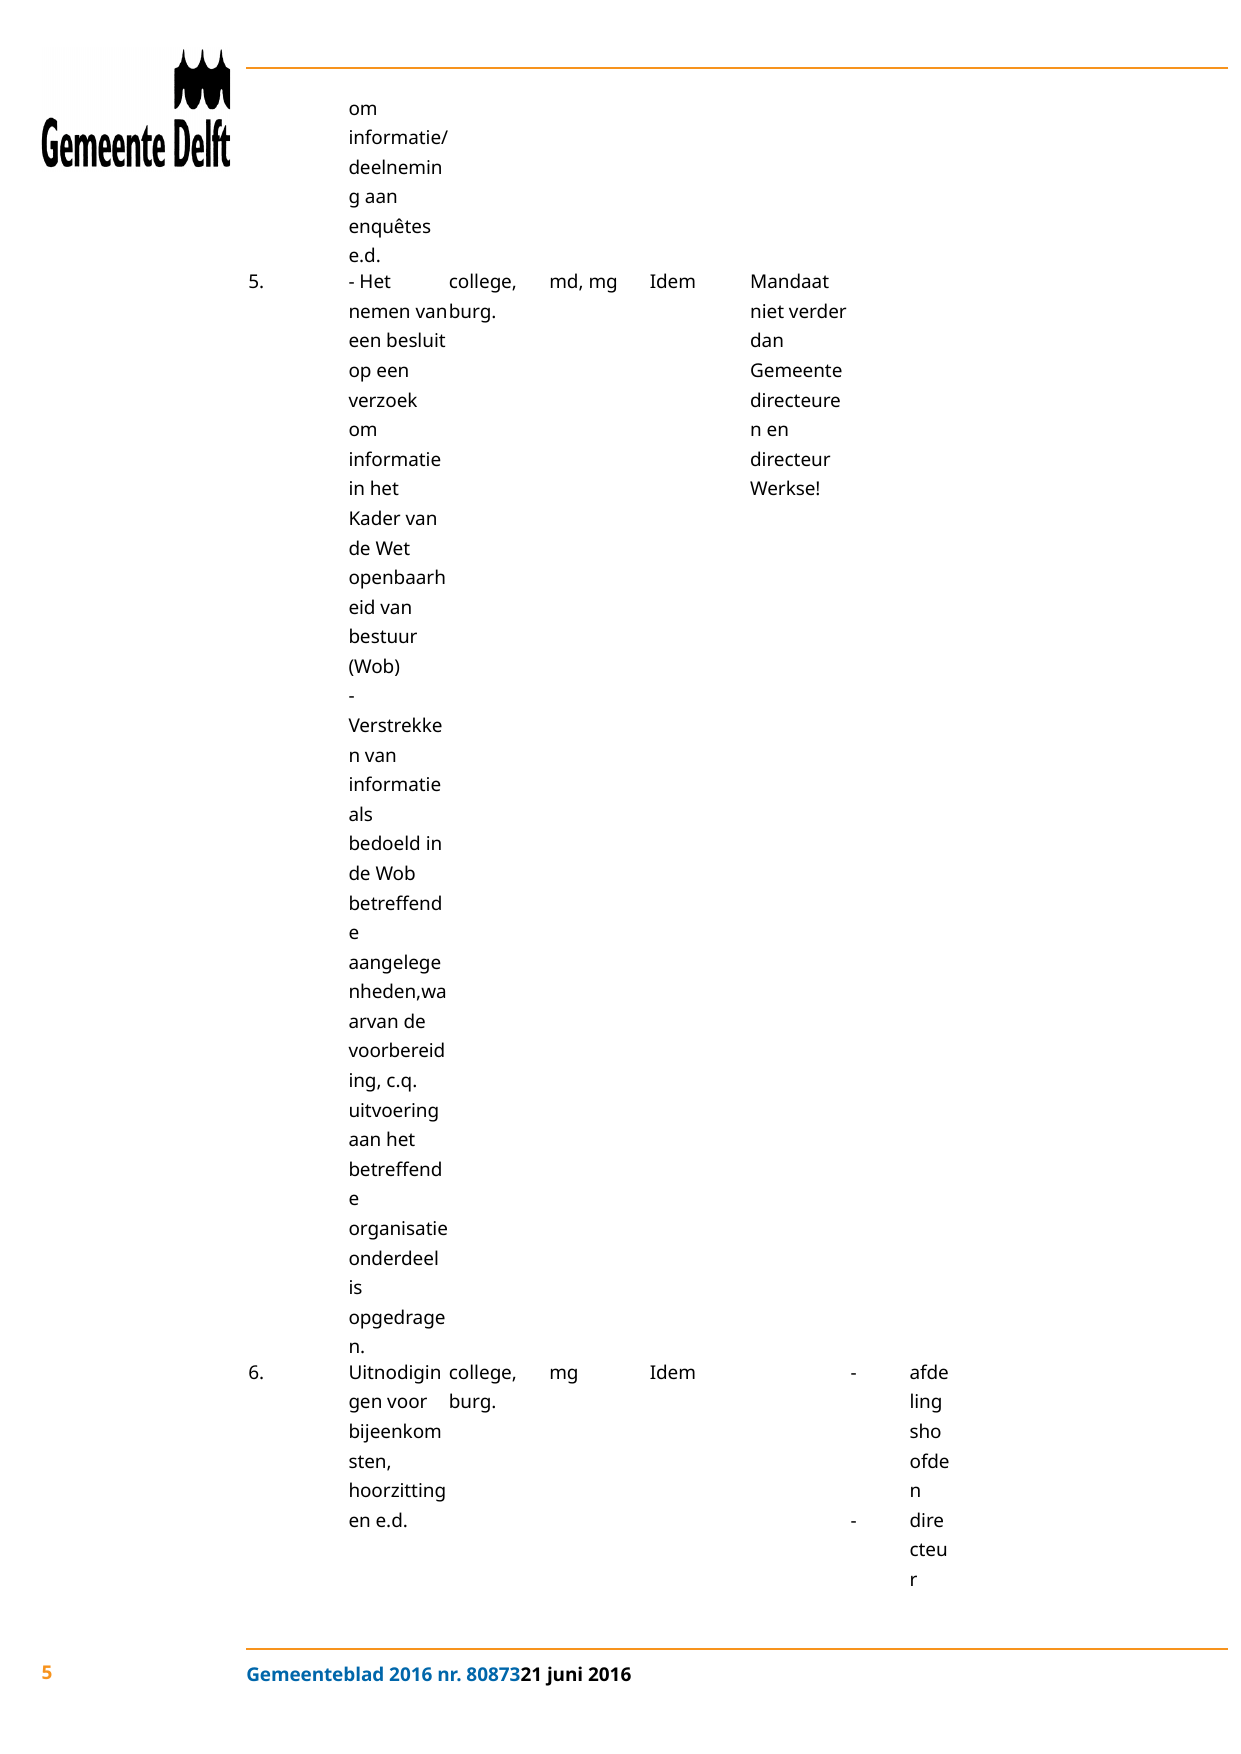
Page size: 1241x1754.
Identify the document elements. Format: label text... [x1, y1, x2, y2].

table_cell afdelingshoofden directeur [850, 1359, 951, 1592]
table_cell Idem [650, 1359, 750, 1592]
table_cell - Het nemen van een besluit op een verzoek om informatie in het Kader van de Wet openbaarheid van bestuur (Wob) -Verstrekken van informatie als bedoeld in de Wob betreffende aangelegenheden,waarvan de voorbereiding, c.q. uitvoering aan het betreffende organisatieonderdeel is opgedragen. [348, 269, 449, 1359]
table_cell college, burg. [449, 269, 549, 1359]
table_cell [248, 1359, 348, 1592]
table_cell [750, 1359, 850, 1592]
picture [41, 47, 231, 172]
table_cell [449, 95, 549, 268]
table_cell [850, 269, 951, 1359]
table_cell Uitnodigingen voor bijeenkomsten, hoorzittingen e.d. [348, 1359, 449, 1592]
table_cell Mandaat niet verder dan Gemeentedirecteuren en directeur Werkse! [750, 269, 850, 1359]
table_cell [850, 95, 951, 268]
table_cell college, burg. [449, 1359, 549, 1592]
table_cell [248, 269, 348, 1359]
table_cell md, mg [549, 269, 649, 1359]
table_cell [750, 95, 850, 268]
table_cell [650, 95, 750, 268]
table_cell mg [549, 1359, 649, 1592]
table_cell Idem [650, 269, 750, 1359]
table_cell [549, 95, 649, 268]
table_cell om informatie/deelneming aan enquêtes e.d. [348, 95, 449, 268]
table_cell [248, 95, 348, 268]
